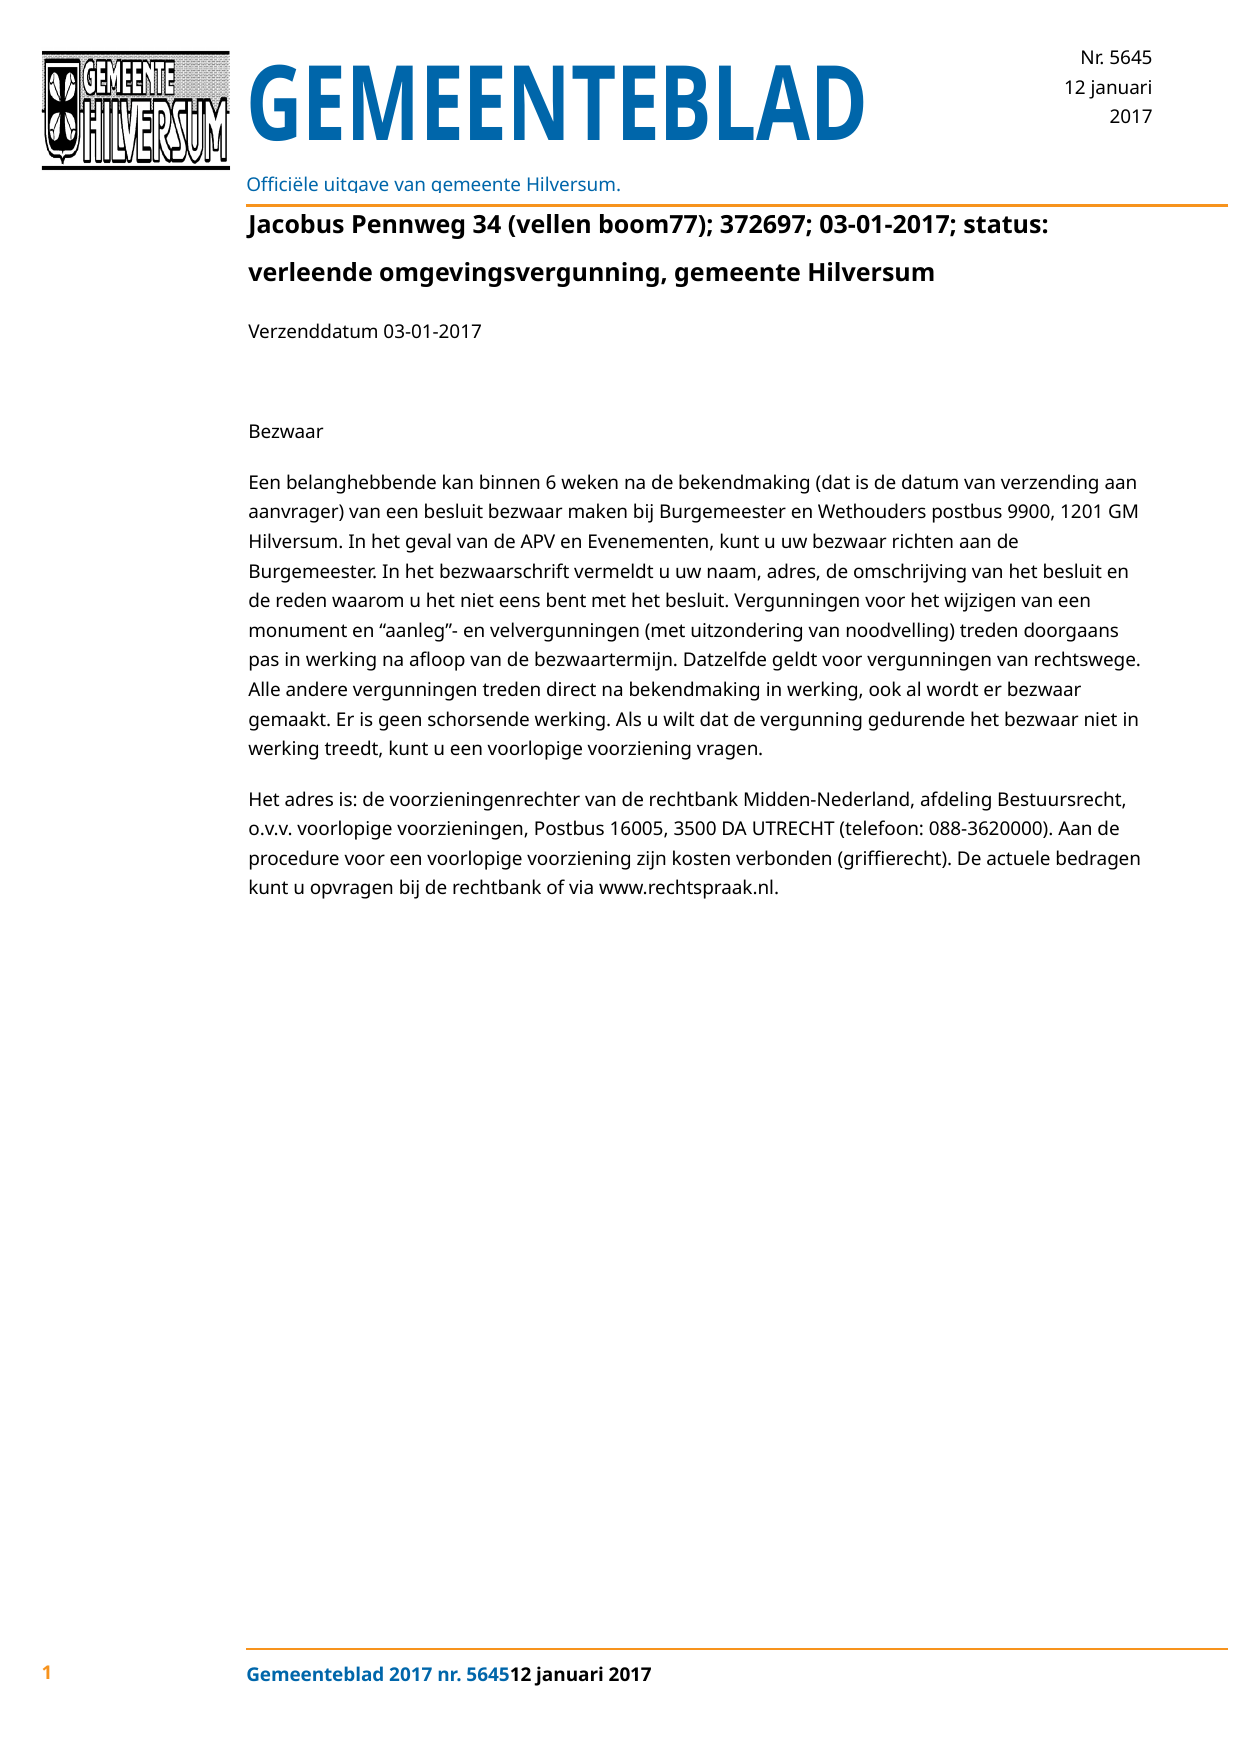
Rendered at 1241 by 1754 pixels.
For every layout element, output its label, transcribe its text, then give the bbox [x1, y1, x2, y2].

text Het adres is: de voorzieningenrechter van de rechtbank Midden-Nederland, afdeling Bestuursrecht, o.v.v. voorlopige voorzieningen, Postbus 16005, 3500 DA UTRECHT (telefoon: 088-3620000). Aan de procedure voor een voorlopige voorziening zijn kosten verbonden (griffierecht). De actuele bedragen kunt u opvragen bij de rechtbank of via www.rechtspraak.nl. [248, 786, 1152, 900]
text Verzenddatum 03-01-2017 [248, 318, 1152, 344]
text Bezwaar [248, 419, 1152, 444]
text Een belanghebbende kan binnen 6 weken na de bekendmaking (dat is de datum van verzending aan aanvrager) van een besluit bezwaar maken bij Burgemeester en Wethouders postbus 9900, 1201 GM Hilversum. In het geval van de APV en Evenementen, kunt u uw bezwaar richten aan de Burgemeester. In het bezwaarschrift vermeldt u uw naam, adres, de omschrijving van het besluit en de reden waarom u het niet eens bent met het besluit. Vergunningen voor het wijzigen van een monument en “aanleg”- en velvergunningen (met uitzondering van noodvelling) treden doorgaans pas in werking na afloop van de bezwaartermijn. Datzelfde geldt voor vergunningen van rechtswege. Alle andere vergunningen treden direct na bekendmaking in werking, ook al wordt er bezwaar gemaakt. Er is geen schorsende werking. Als u wilt dat de vergunning gedurende het bezwaar niet in werking treedt, kunt u een voorlopige voorziening vragen. [248, 469, 1152, 761]
text Jacobus Pennweg 34 (vellen boom77); 372697; 03-01-2017; status: verleende omgevingsvergunning, gemeente Hilversum [248, 207, 1152, 288]
picture [41, 47, 231, 172]
